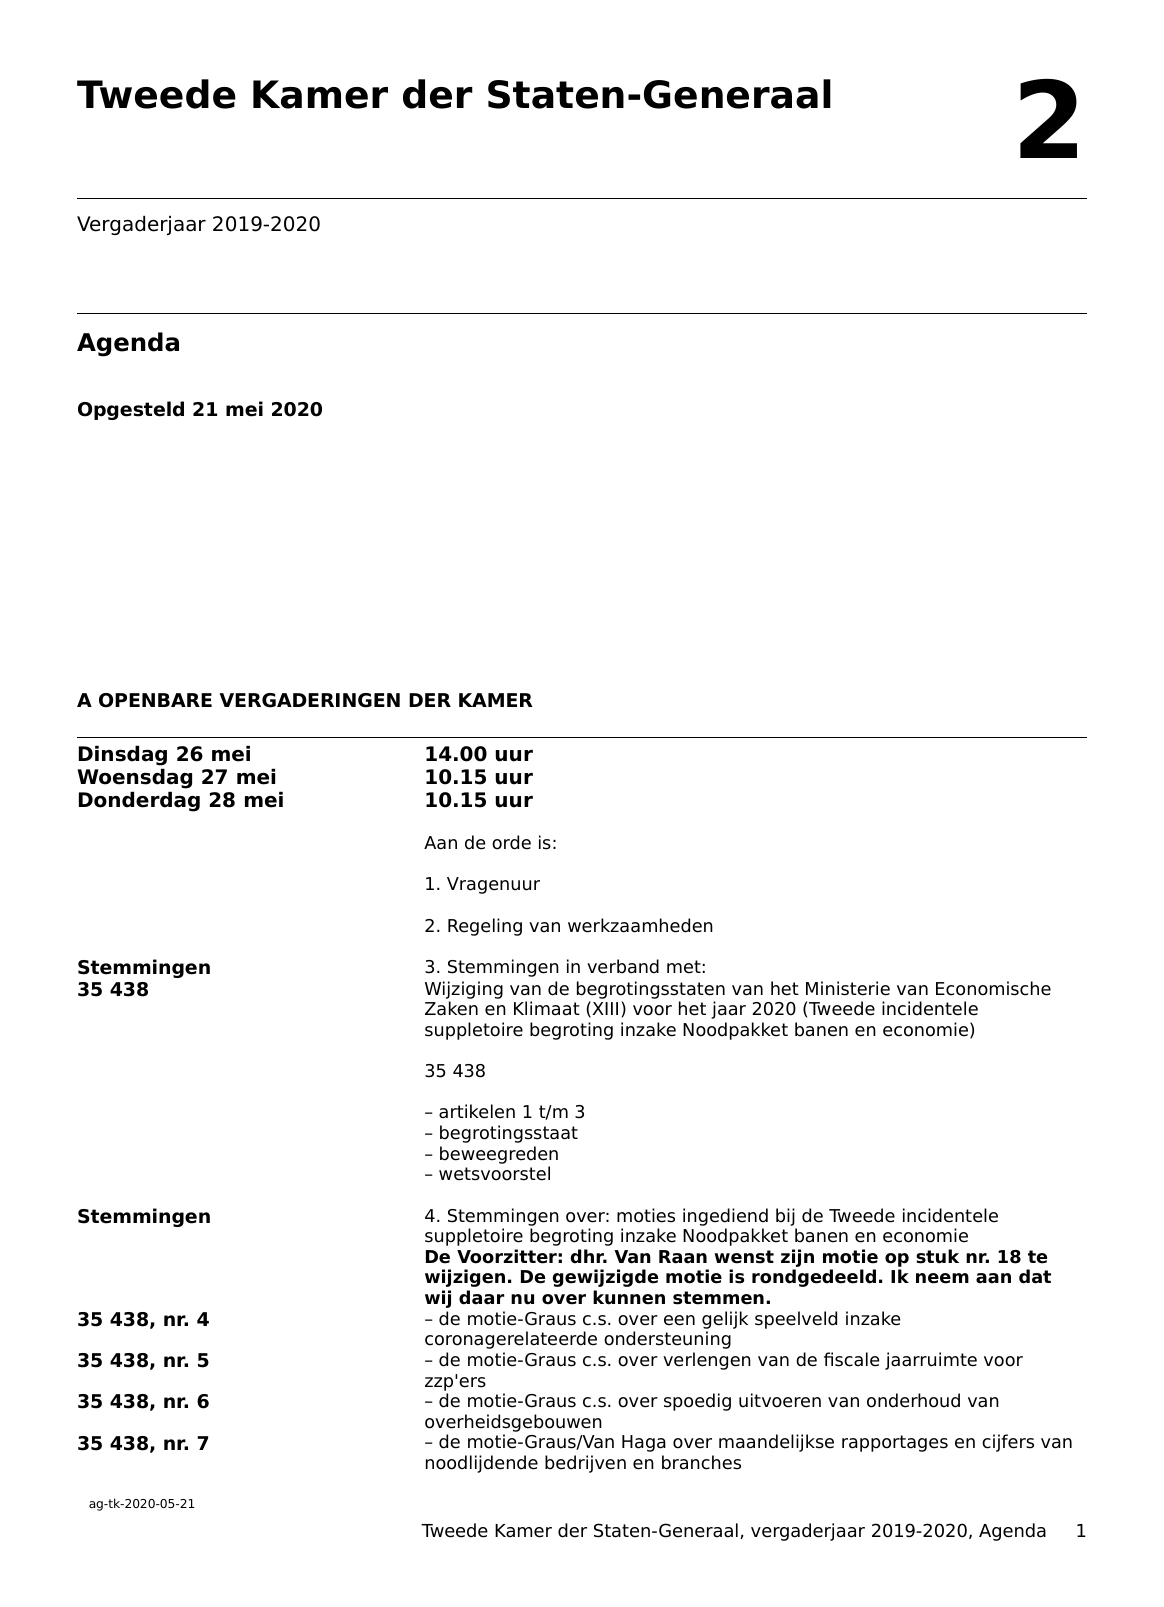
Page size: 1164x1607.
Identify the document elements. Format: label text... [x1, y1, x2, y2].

table_cell [401, 1391, 418, 1432]
table_cell [401, 854, 418, 874]
table_cell [401, 1123, 418, 1144]
table_cell [77, 1041, 401, 1061]
table_cell 10.15 uur [418, 766, 1087, 789]
table_cell [401, 1041, 418, 1061]
table_header 14.00 uur [418, 738, 1087, 766]
table_cell [418, 1082, 1087, 1102]
table_cell [77, 1123, 401, 1144]
table_cell 35 438, nr. 5 [77, 1350, 401, 1391]
table_cell 35 438, nr. 7 [77, 1433, 401, 1474]
table_cell [401, 874, 418, 895]
table_cell Aan de orde is: [418, 833, 1087, 854]
table_cell [77, 1061, 401, 1082]
table_cell [401, 789, 418, 812]
table_cell [418, 1041, 1087, 1061]
table_cell [77, 916, 401, 936]
table_cell [77, 1144, 401, 1164]
table_header 2 [886, 59, 1087, 198]
table_cell – artikelen 1 t/m 3 [418, 1103, 1087, 1123]
table_cell [401, 813, 418, 833]
table_cell [418, 854, 1087, 874]
table_cell – de motie-Graus c.s. over een gelijk speelveld inzake coronagerelateerde ondersteuning [418, 1309, 1087, 1350]
table_cell [418, 936, 1087, 957]
table_cell [401, 1185, 418, 1206]
table_cell [77, 1082, 401, 1102]
table_cell [401, 1061, 418, 1082]
table_cell [401, 1164, 418, 1185]
table_cell Stemmingen [77, 957, 401, 979]
table_cell [401, 895, 418, 916]
table_cell Stemmingen [77, 1206, 401, 1247]
table_cell 35 438 [77, 979, 401, 1041]
text ag-tk-2020-05-21 [88, 1497, 323, 1511]
table_cell [77, 854, 401, 874]
table_cell [401, 957, 418, 979]
table_cell [401, 1206, 418, 1247]
table_cell [401, 1309, 418, 1350]
table_cell [401, 1247, 418, 1309]
table_cell [418, 1185, 1087, 1206]
table_cell – begrotingsstaat [418, 1123, 1087, 1144]
table_cell 35 438, nr. 4 [77, 1309, 401, 1350]
table_header Dinsdag 26 mei [77, 738, 401, 766]
table_cell [401, 833, 418, 854]
table_cell [401, 1350, 418, 1391]
table_cell 1. Vragenuur [418, 874, 1087, 895]
table_cell [77, 895, 401, 916]
table_header [401, 738, 418, 766]
text Opgesteld 21 mei 2020 [77, 399, 1087, 421]
table_cell 10.15 uur [418, 789, 1087, 812]
table_cell – de motie-Graus c.s. over spoedig uitvoeren van onderhoud van overheidsgebouwen [418, 1391, 1087, 1432]
table_cell [77, 1103, 401, 1123]
table_cell [77, 936, 401, 957]
table_cell [401, 1103, 418, 1123]
table_cell De Voorzitter: dhr. Van Raan wenst zijn motie op stuk nr. 18 te wijzigen. De gewijzigde motie is rondgedeeld. Ik neem aan dat wij daar nu over kunnen stemmen. [418, 1247, 1087, 1309]
table_cell – de motie-Graus/Van Haga over maandelijkse rapportages en cijfers van noodlijdende bedrijven en branches [418, 1433, 1087, 1474]
table_cell Agenda [77, 314, 422, 357]
table_cell 2. Regeling van werkzaamheden [418, 916, 1087, 936]
table_cell 35 438 [418, 1061, 1087, 1082]
table_cell [418, 895, 1087, 916]
table_cell [77, 813, 401, 833]
table_cell [401, 936, 418, 957]
table_cell [77, 1185, 401, 1206]
table_cell [401, 916, 418, 936]
table_cell [77, 874, 401, 895]
subtitle A OPENBARE VERGADERINGEN DER KAMER [77, 690, 1087, 712]
table_cell Wijziging van de begrotingsstaten van het Ministerie van Economische Zaken en Klimaat (XIII) voor het jaar 2020 (Tweede incidentele suppletoire begroting inzake Noodpakket banen en economie) [418, 979, 1087, 1041]
table_header Tweede Kamer der Staten-Generaal [77, 59, 886, 198]
table_cell Woensdag 27 mei [77, 766, 401, 789]
table_cell [77, 1164, 401, 1185]
table_cell [422, 314, 1087, 357]
table_cell 3. Stemmingen in verband met: [418, 957, 1087, 979]
table_cell [77, 833, 401, 854]
table_cell [77, 1247, 401, 1309]
table_cell Vergaderjaar 2019-2020 [77, 199, 1087, 313]
table_cell – wetsvoorstel [418, 1164, 1087, 1185]
table_cell [401, 1433, 418, 1474]
table_cell – de motie-Graus c.s. over verlengen van de fiscale jaarruimte voor zzp'ers [418, 1350, 1087, 1391]
table_cell [401, 1082, 418, 1102]
table_cell 35 438, nr. 6 [77, 1391, 401, 1432]
table_cell [401, 979, 418, 1041]
table_cell 4. Stemmingen over: moties ingediend bij de Tweede incidentele suppletoire begroting inzake Noodpakket banen en economie [418, 1206, 1087, 1247]
table_cell [418, 813, 1087, 833]
table_cell – beweegreden [418, 1144, 1087, 1164]
table_cell [401, 766, 418, 789]
table_cell [401, 1144, 418, 1164]
table_cell Donderdag 28 mei [77, 789, 401, 812]
